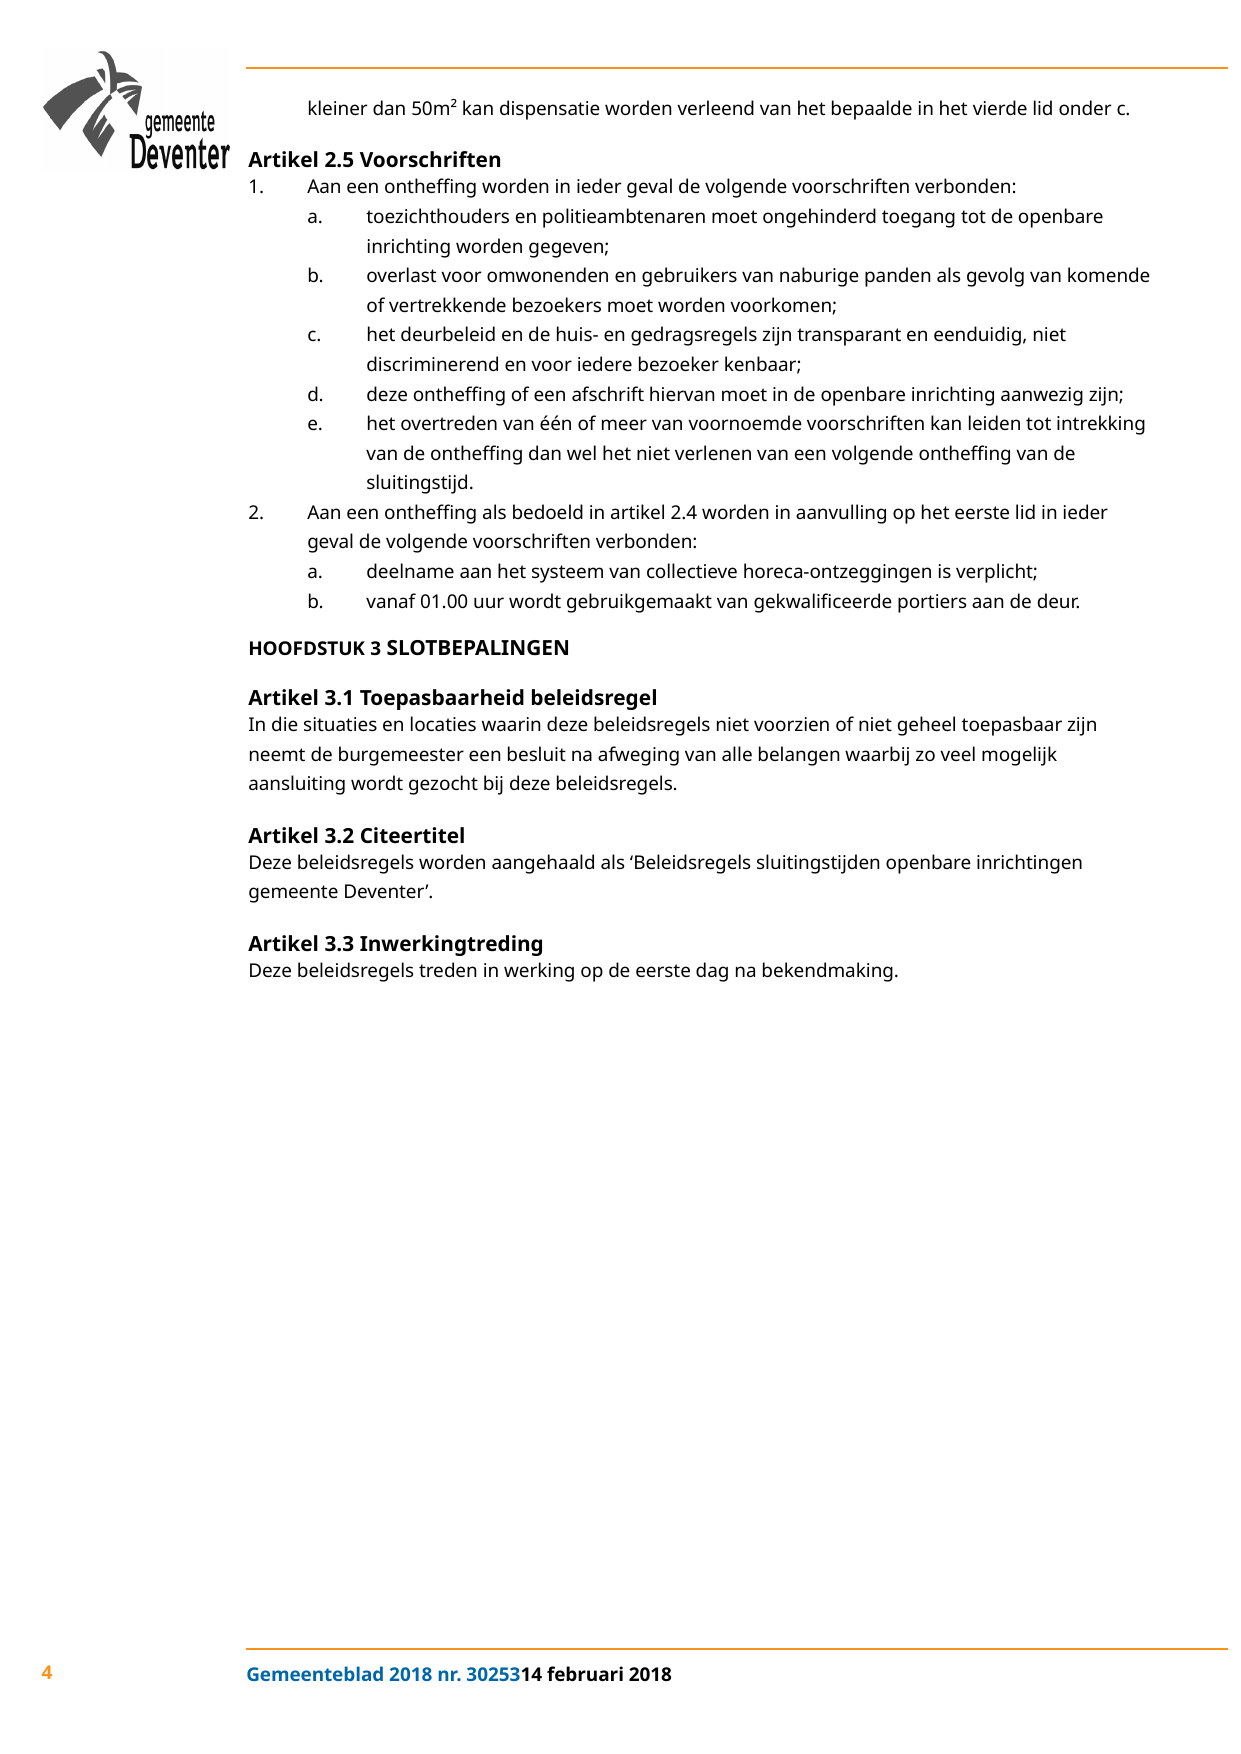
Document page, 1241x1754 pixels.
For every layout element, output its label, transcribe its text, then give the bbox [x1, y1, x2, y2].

text Deze beleidsregels worden aangehaald als ‘Beleidsregels sluitingstijden openbare inrichtingen gemeente Deventer’. [248, 849, 1152, 904]
list vanaf 01.00 uur wordt gebruikgemaakt van gekwalificeerde portiers aan de deur. [307, 588, 1152, 613]
text Artikel 3.3 Inwerkingtreding [248, 929, 1152, 958]
list het deurbeleid en de huis- en gedragsregels zijn transparant en eenduidig, niet discriminerend en voor iedere bezoeker kenbaar; [307, 322, 1152, 377]
text HOOFDSTUK 3 SLOTBEPALINGEN [248, 633, 1152, 662]
list deelname aan het systeem van collectieve horeca-ontzeggingen is verplicht; [307, 558, 1152, 584]
list Aan een ontheffing worden in ieder geval de volgende voorschriften verbonden: [248, 174, 1152, 199]
picture [41, 47, 231, 172]
list overlast voor omwonenden en gebruikers van naburige panden als gevolg van komende of vertrekkende bezoekers moet worden voorkomen; [307, 262, 1152, 318]
text In die situaties en locaties waarin deze beleidsregels niet voorzien of niet geheel toepasbaar zijn neemt de burgemeester een besluit na afweging van alle belangen waarbij zo veel mogelijk aansluiting wordt gezocht bij deze beleidsregels. [248, 711, 1152, 796]
text Artikel 3.1 Toepasbaarheid beleidsregel [248, 683, 1152, 711]
list toezichthouders en politieambtenaren moet ongehinderd toegang tot de openbare inrichting worden gegeven; [307, 203, 1152, 258]
list kleiner dan 50m² kan dispensatie worden verleend van het bepaalde in het vierde lid onder c. [248, 95, 1152, 121]
list deze ontheffing of een afschrift hiervan moet in de openbare inrichting aanwezig zijn; [307, 381, 1152, 406]
list Aan een ontheffing als bedoeld in artikel 2.4 worden in aanvulling op het eerste lid in ieder geval de volgende voorschriften verbonden: [248, 499, 1152, 554]
text Artikel 3.2 Citeertitel [248, 821, 1152, 849]
text Deze beleidsregels treden in werking op de eerste dag na bekendmaking. [248, 958, 1152, 983]
list het overtreden van één of meer van voornoemde voorschriften kan leiden tot intrekking van de ontheffing dan wel het niet verlenen van een volgende ontheffing van de sluitingstijd. [307, 410, 1152, 495]
text Artikel 2.5 Voorschriften [248, 145, 1152, 174]
